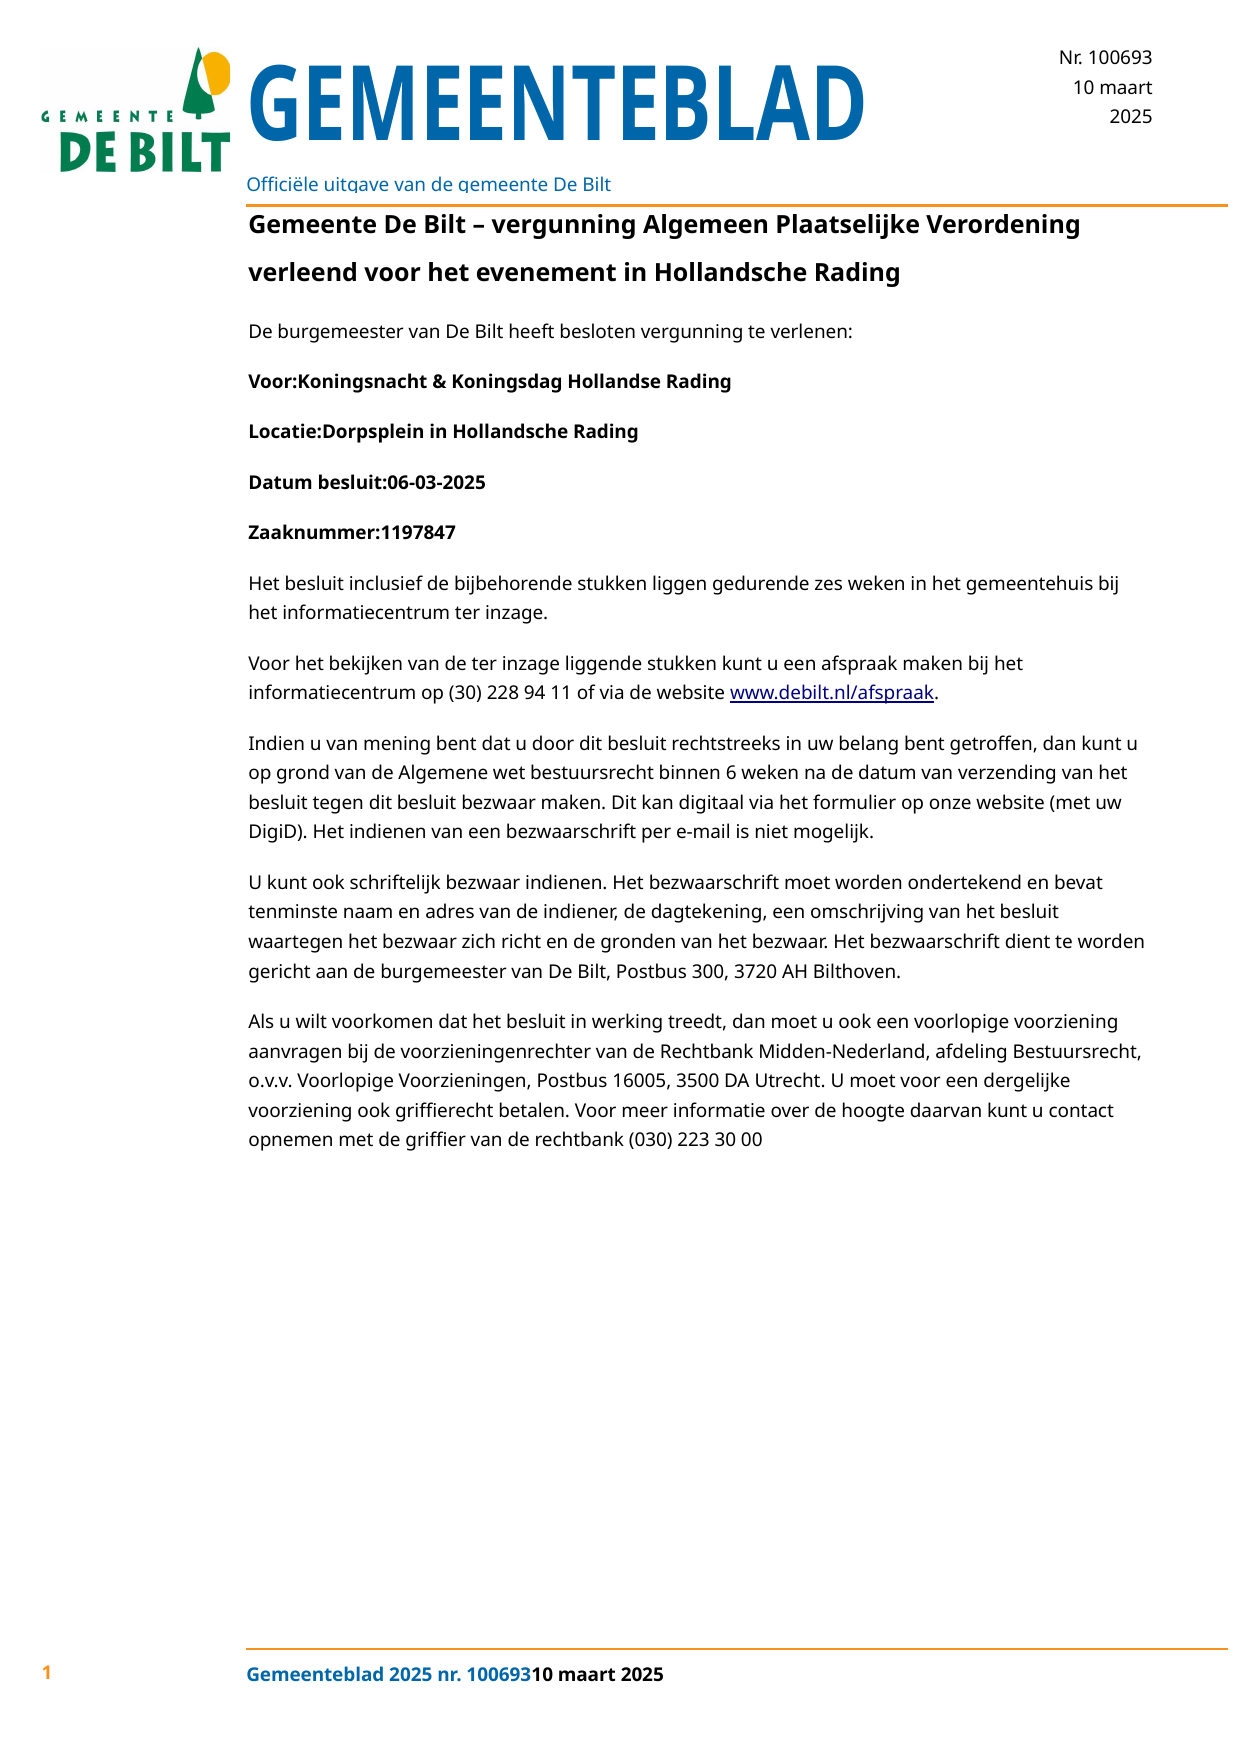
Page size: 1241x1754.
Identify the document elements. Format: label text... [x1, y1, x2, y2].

text U kunt ook schriftelijk bezwaar indienen. Het bezwaarschrift moet worden ondertekend en bevat tenminste naam en adres van de indiener, de dagtekening, een omschrijving van het besluit waartegen het bezwaar zich richt en de gronden van het bezwaar. Het bezwaarschrift dient te worden gericht aan de burgemeester van De Bilt, Postbus 300, 3720 AH Bilthoven. [248, 869, 1152, 984]
text Voor het bekijken van de ter inzage liggende stukken kunt u een afspraak maken bij het informatiecentrum op (30) 228 94 11 of via de website www.debilt.nl/afspraak. [248, 650, 1152, 705]
text Datum besluit:06-03-2025 [248, 469, 1152, 495]
text Voor:Koningsnacht & Koningsdag Hollandse Rading [248, 368, 1152, 394]
text Locatie:Dorpsplein in Hollandsche Rading [248, 419, 1152, 444]
text Indien u van mening bent dat u door dit besluit rechtstreeks in uw belang bent getroffen, dan kunt u op grond van de Algemene wet bestuursrecht binnen 6 weken na de datum van verzending van het besluit tegen dit besluit bezwaar maken. Dit kan digitaal via het formulier op onze website (met uw DigiD). Het indienen van een bezwaarschrift per e-mail is niet mogelijk. [248, 730, 1152, 844]
text Zaaknummer:1197847 [248, 519, 1152, 545]
text Het besluit inclusief de bijbehorende stukken liggen gedurende zes weken in het gemeentehuis bij het informatiecentrum ter inzage. [248, 570, 1152, 625]
text Gemeente De Bilt – vergunning Algemeen Plaatselijke Verordening verleend voor het evenement in Hollandsche Rading [248, 207, 1152, 288]
text Als u wilt voorkomen dat het besluit in werking treedt, dan moet u ook een voorlopige voorziening aanvragen bij de voorzieningenrechter van de Rechtbank Midden-Nederland, afdeling Bestuursrecht, o.v.v. Voorlopige Voorzieningen, Postbus 16005, 3500 DA Utrecht. U moet voor een dergelijke voorziening ook griffierecht betalen. Voor meer informatie over de hoogte daarvan kunt u contact opnemen met de griffier van de rechtbank (030) 223 30 00 [248, 1008, 1152, 1152]
picture [41, 47, 231, 172]
text De burgemeester van De Bilt heeft besloten vergunning te verlenen: [248, 318, 1152, 344]
